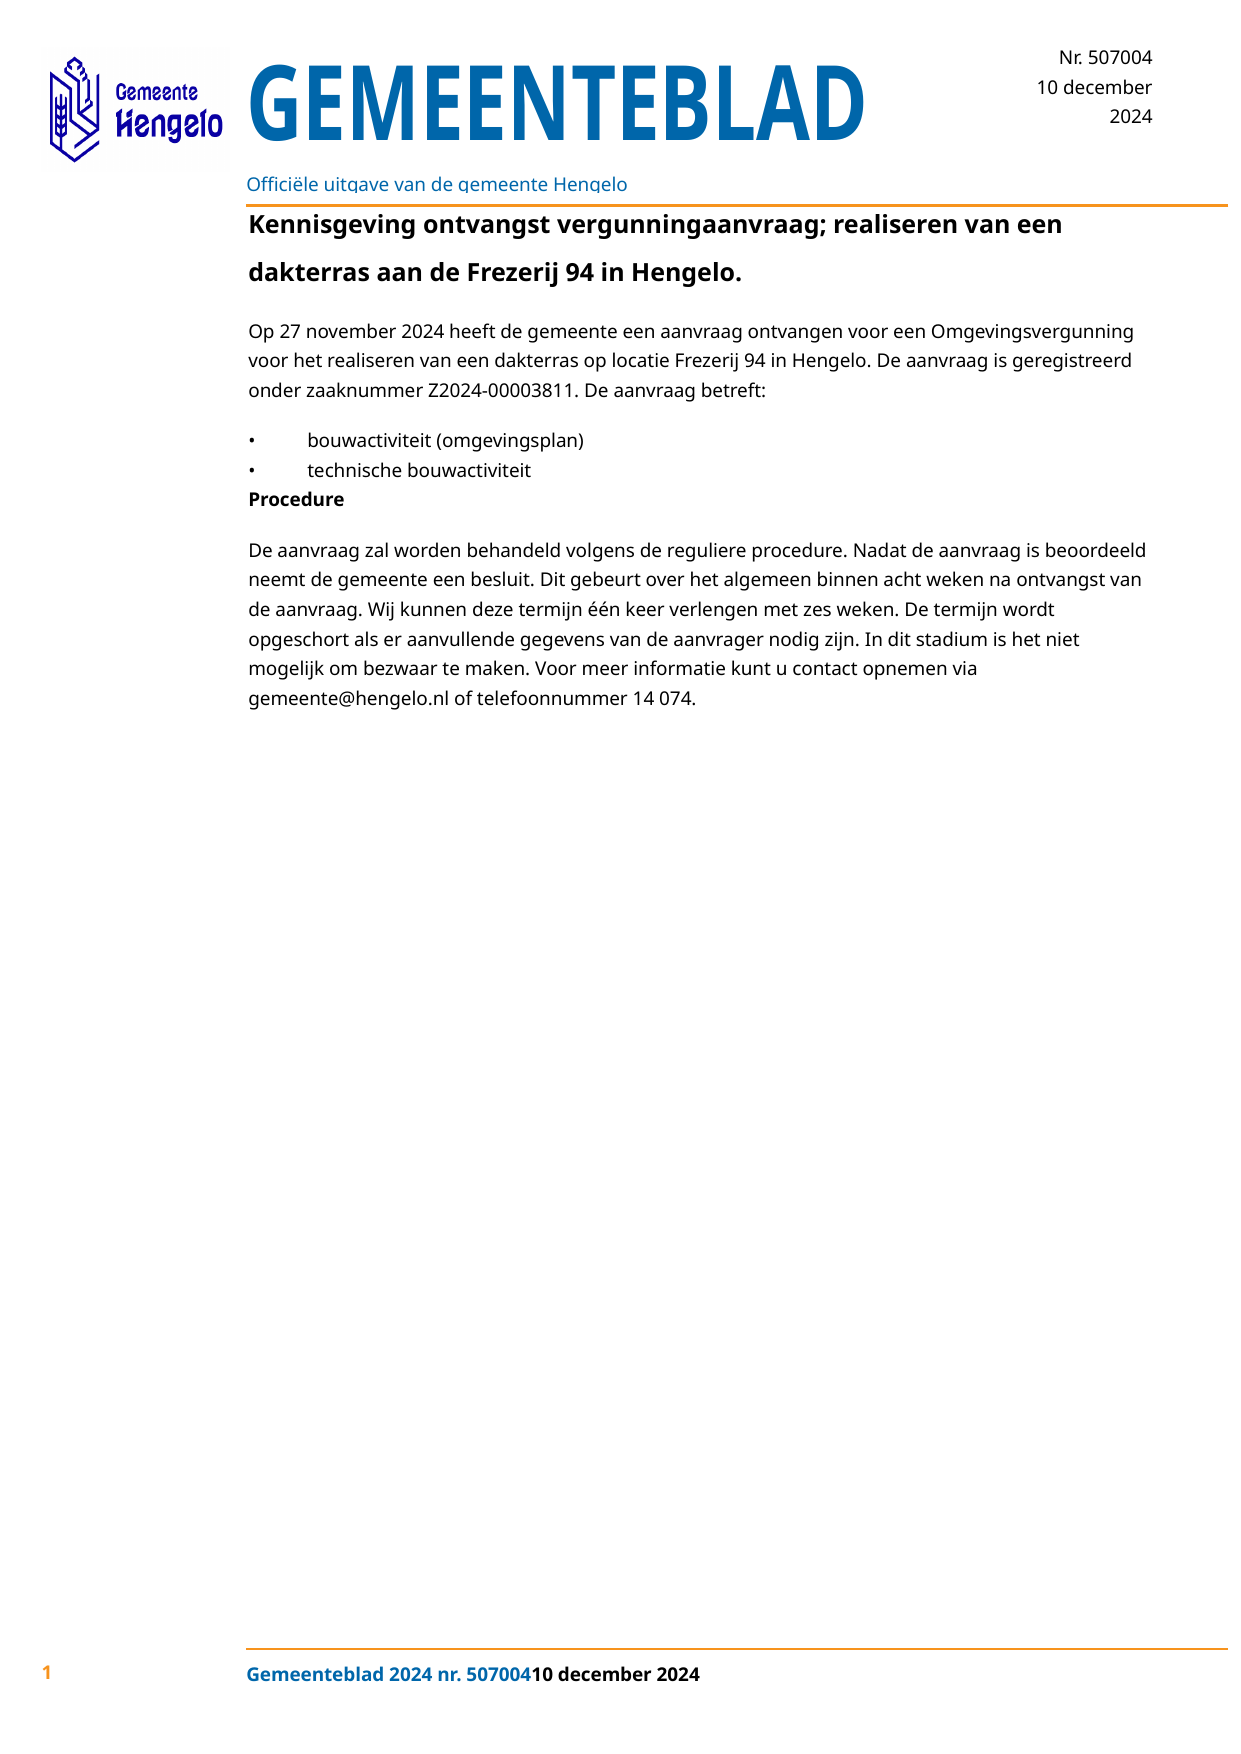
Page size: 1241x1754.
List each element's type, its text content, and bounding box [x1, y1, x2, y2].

picture [41, 47, 231, 172]
list technische bouwactiviteit [248, 457, 1152, 483]
text Procedure [248, 487, 1152, 512]
text Kennisgeving ontvangst vergunningaanvraag; realiseren van een dakterras aan de Frezerij 94 in Hengelo. [248, 207, 1152, 288]
text Op 27 november 2024 heeft de gemeente een aanvraag ontvangen voor een Omgevingsvergunning voor het realiseren van een dakterras op locatie Frezerij 94 in Hengelo. De aanvraag is geregistreerd onder zaaknummer Z2024-00003811. De aanvraag betreft: [248, 318, 1152, 403]
text De aanvraag zal worden behandeld volgens de reguliere procedure. Nadat de aanvraag is beoordeeld neemt de gemeente een besluit. Dit gebeurt over het algemeen binnen acht weken na ontvangst van de aanvraag. Wij kunnen deze termijn één keer verlengen met zes weken. De termijn wordt opgeschort als er aanvullende gegevens van de aanvrager nodig zijn. In dit stadium is het niet mogelijk om bezwaar te maken. Voor meer informatie kunt u contact opnemen via gemeente@hengelo.nl of telefoonnummer 14 074. [248, 537, 1152, 711]
list bouwactiviteit (omgevingsplan) [248, 427, 1152, 453]
